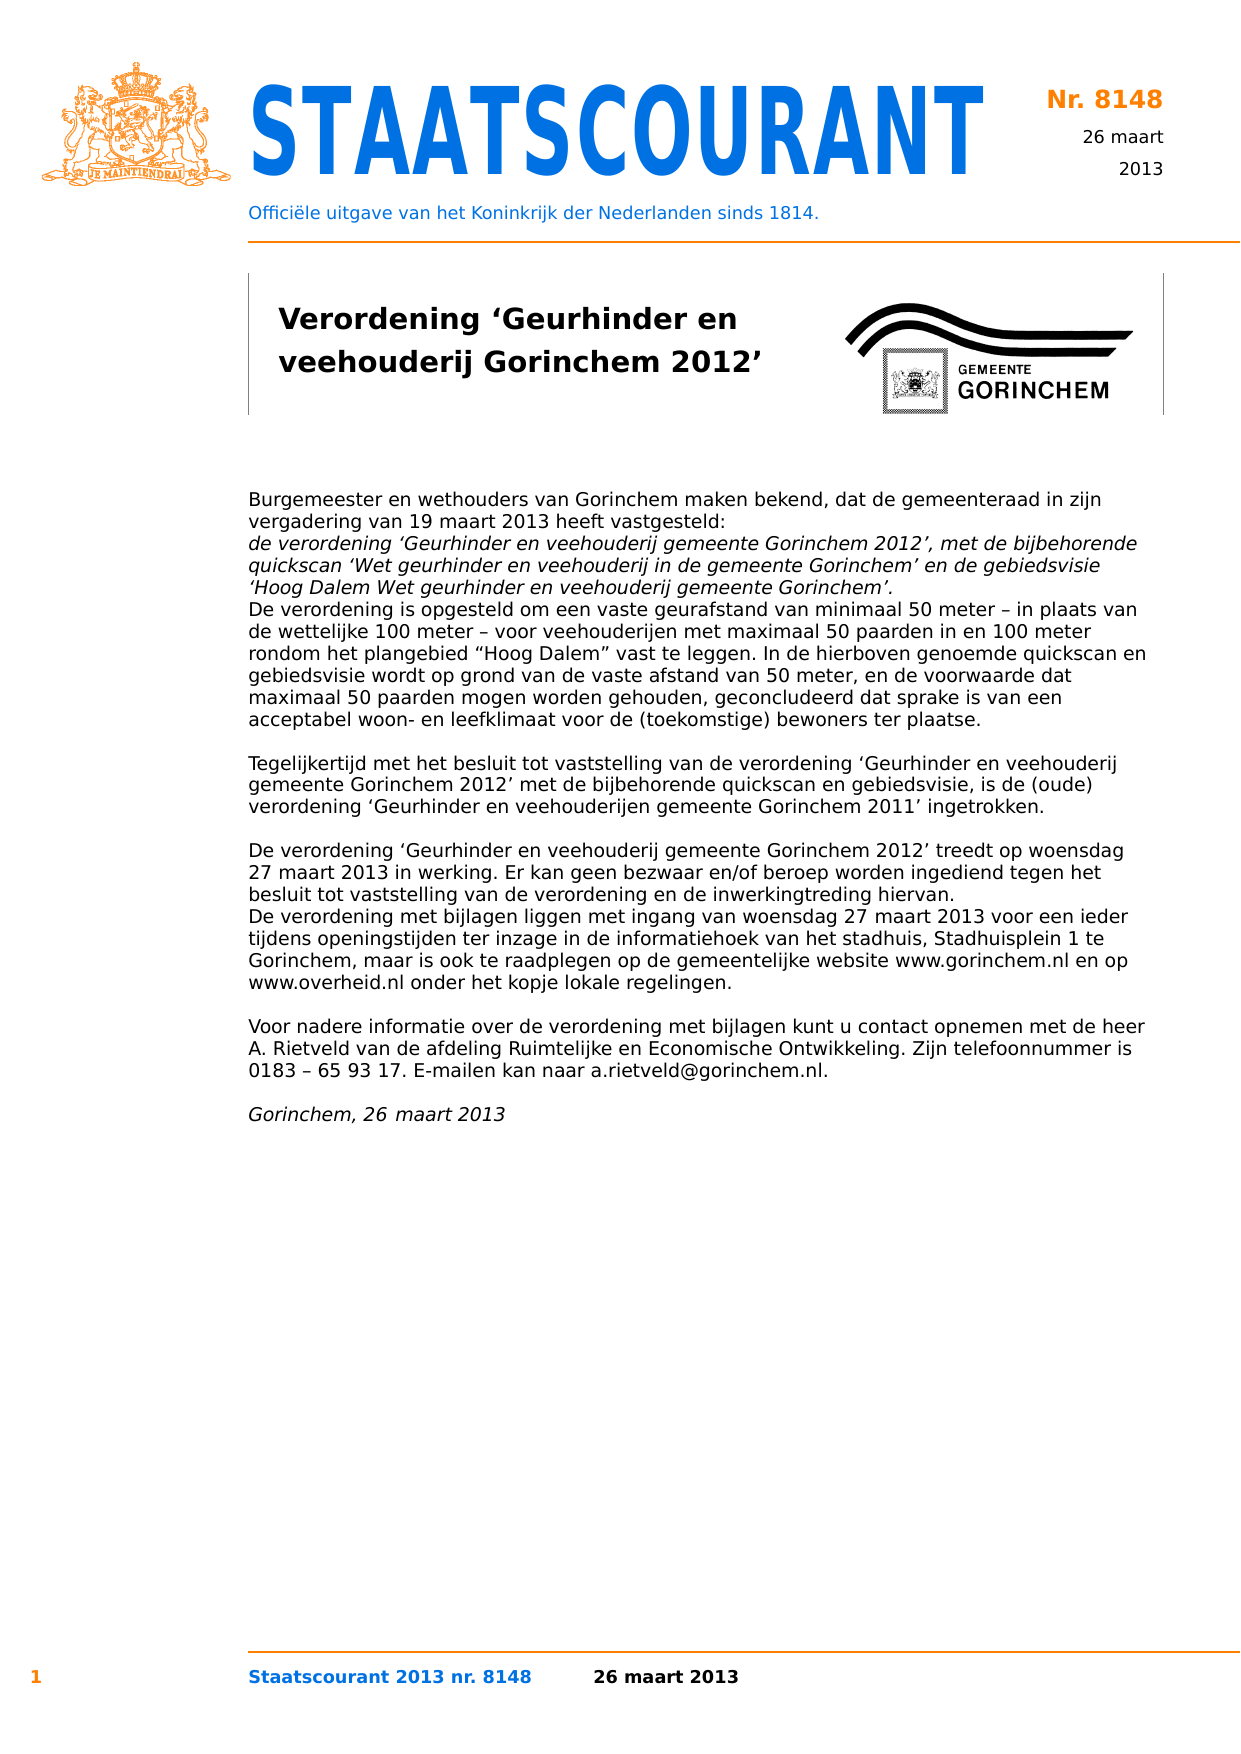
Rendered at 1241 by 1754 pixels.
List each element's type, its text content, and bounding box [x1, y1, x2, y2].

text Tegelijkertijd met het besluit tot vaststelling van de verordening ‘Geurhinder en veehouderij gemeente Gorinchem 2012’ met de bijbehorende quickscan en gebiedsvisie, is de (oude) verordening ‘Geurhinder en veehouderijen gemeente Gorinchem 2011’ ingetrokken. [248, 752, 1163, 818]
table_cell 2013 [998, 153, 1240, 203]
text De verordening ‘Geurhinder en veehouderij gemeente Gorinchem 2012’ treedt op woensdag 27 maart 2013 in werking. Er kan geen bezwaar en/of beroep worden ingediend tegen het besluit tot vaststelling van de verordening en de inwerkingtreding hiervan. [248, 840, 1163, 906]
table_cell Officiële uitgave van het Koninkrijk der Nederlanden sinds 1814. [248, 203, 1240, 241]
text de verordening ‘Geurhinder en veehouderij gemeente Gorinchem 2012’, met de bijbehorende quickscan ‘Wet geurhinder en veehouderij in de gemeente Gorinchem’ en de gebiedsvisie ‘Hoog Dalem Wet geurhinder en veehouderij gemeente Gorinchem’. [248, 533, 1163, 599]
subtitle Verordening ‘Geurhinder en veehouderij Gorinchem 2012’ [249, 273, 1163, 415]
text Burgemeester en wethouders van Gorinchem maken bekend, dat de gemeenteraad in zijn vergadering van 19 maart 2013 heeft vastgesteld: [248, 489, 1163, 533]
table_cell 26 maart [998, 121, 1240, 153]
picture [844, 302, 1134, 415]
picture [41, 62, 231, 186]
text Gorinchem, 26 maart 2013 [248, 1104, 1163, 1126]
table_header [25, 62, 248, 241]
table_header STAATSCOURANT [248, 62, 998, 203]
table_header Nr. 8148 [998, 62, 1240, 121]
text Voor nadere informatie over de verordening met bijlagen kunt u contact opnemen met de heer A. Rietveld van de afdeling Ruimtelijke en Economische Ontwikkeling. Zijn telefoonnummer is 0183 – 65 93 17. E-mailen kan naar a.rietveld@gorinchem.nl. [248, 1016, 1163, 1082]
text De verordening is opgesteld om een vaste geurafstand van minimaal 50 meter – in plaats van de wettelijke 100 meter – voor veehouderijen met maximaal 50 paarden in en 100 meter rondom het plangebied “Hoog Dalem” vast te leggen. In de hierboven genoemde quickscan en gebiedsvisie wordt op grond van de vaste afstand van 50 meter, en de voorwaarde dat maximaal 50 paarden mogen worden gehouden, geconcludeerd dat sprake is van een acceptabel woon- en leefklimaat voor de (toekomstige) bewoners ter plaatse. [248, 599, 1163, 731]
text De verordening met bijlagen liggen met ingang van woensdag 27 maart 2013 voor een ieder tijdens openingstijden ter inzage in de informatiehoek van het stadhuis, Stadhuisplein 1 te Gorinchem, maar is ook te raadplegen op de gemeentelijke website www.gorinchem.nl en op www.overheid.nl onder het kopje lokale regelingen. [248, 906, 1163, 994]
